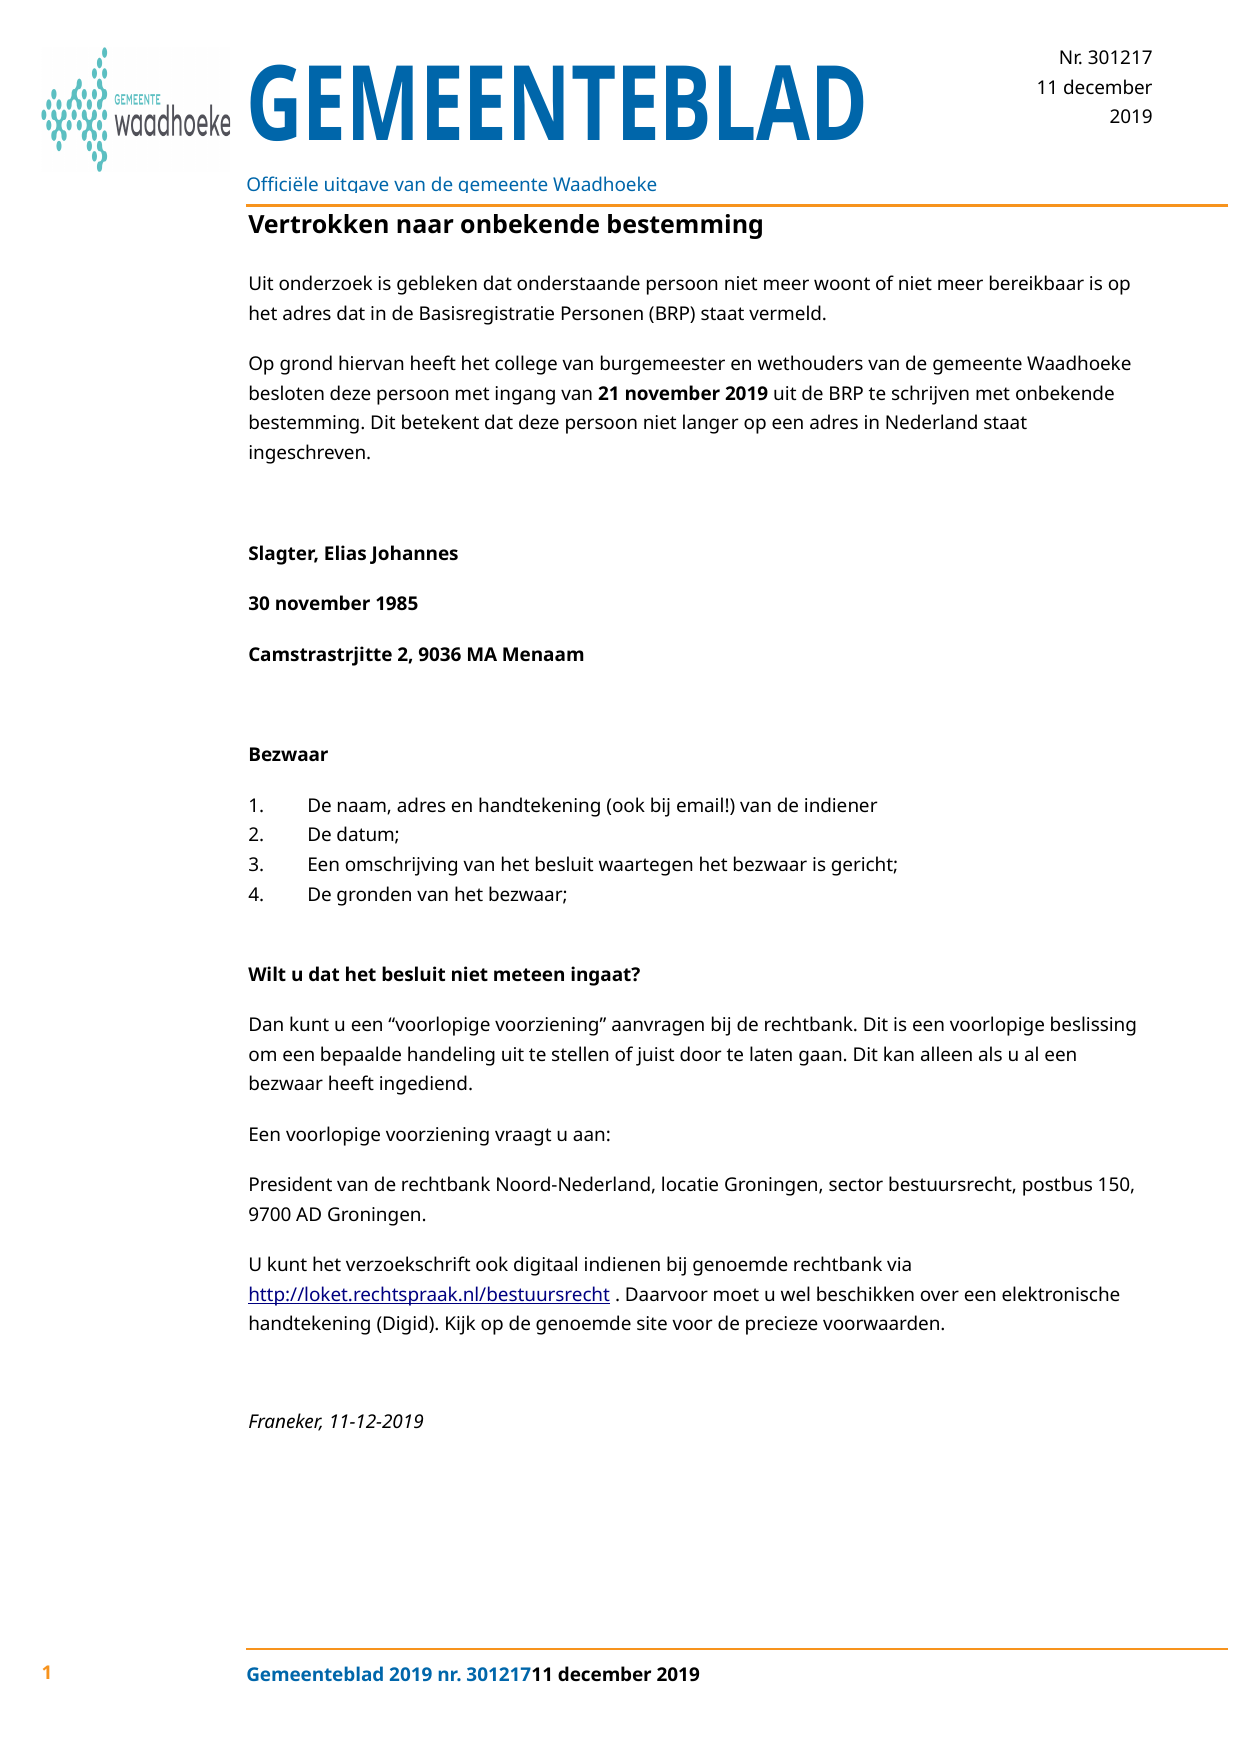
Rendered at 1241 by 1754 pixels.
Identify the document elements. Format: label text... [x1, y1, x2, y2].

text Bezwaar [248, 742, 1152, 767]
text Vertrokken naar onbekende bestemming [248, 207, 1152, 241]
text Uit onderzoek is gebleken dat onderstaande persoon niet meer woont of niet meer bereikbaar is op het adres dat in de Basisregistratie Personen (BRP) staat vermeld. [248, 270, 1152, 326]
text Op grond hiervan heeft het college van burgemeester en wethouders van de gemeente Waadhoeke besloten deze persoon met ingang van 21 november 2019 uit de BRP te schrijven met onbekende bestemming. Dit betekent dat deze persoon niet langer op een adres in Nederland staat ingeschreven. [248, 350, 1152, 465]
list De gronden van het bezwaar; [248, 881, 1152, 906]
list Een omschrijving van het besluit waartegen het bezwaar is gericht; [248, 851, 1152, 877]
text Een voorlopige voorziening vraagt u aan: [248, 1121, 1152, 1146]
text Dan kunt u een “voorlopige voorziening” aanvragen bij de rechtbank. Dit is een voorlopige beslissing om een bepaalde handeling uit te stellen of juist door te laten gaan. Dit kan alleen als u al een bezwaar heeft ingediend. [248, 1011, 1152, 1096]
text Slagter, Elias Johannes [248, 540, 1152, 566]
text President van de rechtbank Noord-Nederland, locatie Groningen, sector bestuursrecht, postbus 150, 9700 AD Groningen. [248, 1171, 1152, 1226]
text U kunt het verzoekschrift ook digitaal indienen bij genoemde rechtbank via http://loket.rechtspraak.nl/bestuursrecht . Daarvoor moet u wel beschikken over een elektronische handtekening (Digid). Kijk op de genoemde site voor de precieze voorwaarden. [248, 1251, 1152, 1336]
list De datum; [248, 822, 1152, 847]
picture [41, 47, 231, 172]
text Camstrastrjitte 2, 9036 MA Menaam [248, 641, 1152, 666]
text 30 november 1985 [248, 590, 1152, 616]
text Wilt u dat het besluit niet meteen ingaat? [248, 961, 1152, 986]
text Franeker, 11-12-2019 [248, 1408, 1152, 1434]
list De naam, adres en handtekening (ook bij email!) van de indiener [248, 792, 1152, 818]
